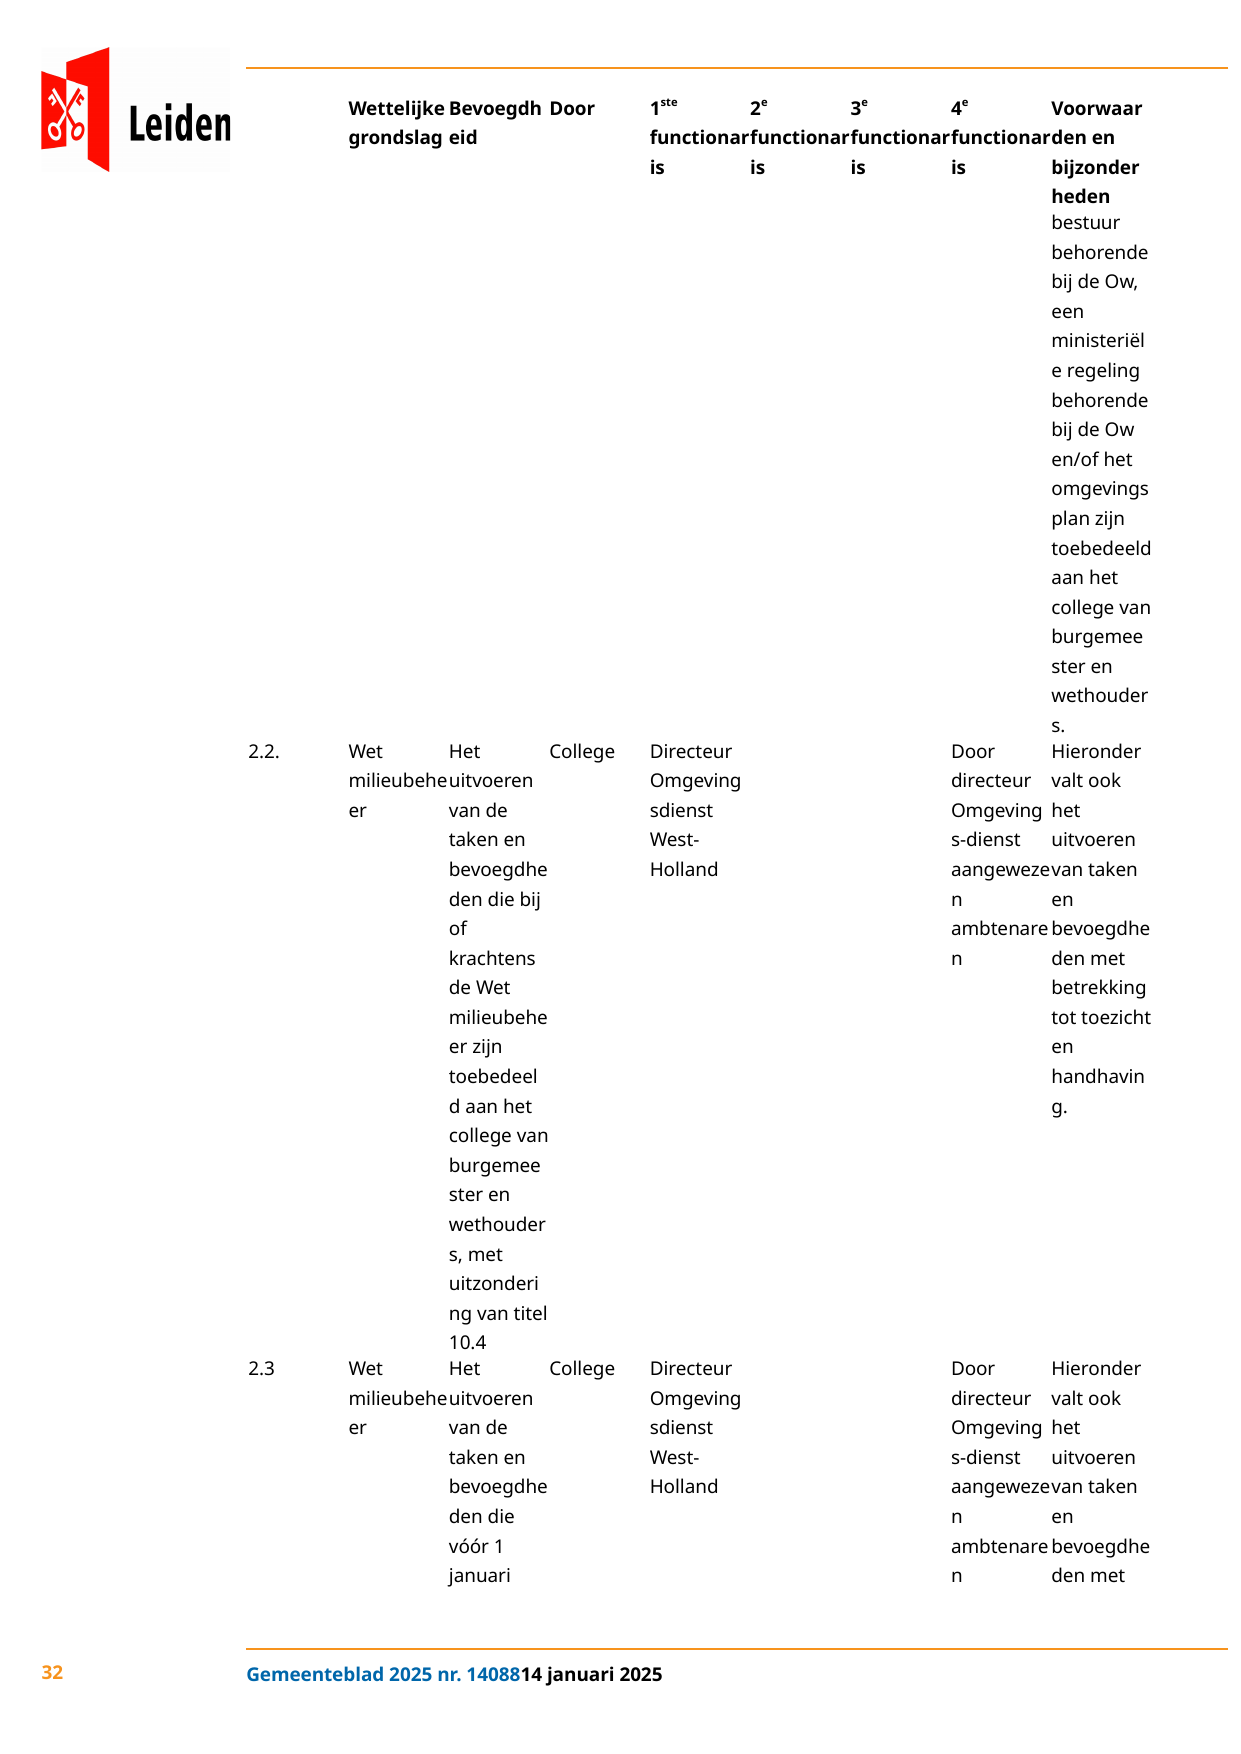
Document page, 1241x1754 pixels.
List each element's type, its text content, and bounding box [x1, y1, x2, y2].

table_cell [549, 209, 649, 738]
table_header Bevoegdheid [449, 95, 549, 209]
table_cell College [549, 1355, 649, 1588]
table_cell Wet milieubeheer [348, 1355, 449, 1588]
table_cell [951, 209, 1051, 738]
table_cell [850, 209, 951, 738]
table_cell Wet milieubeheer [348, 738, 449, 1355]
table_header 4e functionaris [951, 95, 1051, 209]
table_cell [750, 1355, 850, 1588]
table_cell 2.2. [248, 738, 348, 1355]
table_cell [248, 209, 348, 738]
table_header [248, 95, 348, 209]
table_header Voorwaarden en bijzonderheden [1051, 95, 1152, 209]
table_cell Het uitvoeren van de taken en bevoegdheden die bij of krachtens de Wet milieubeheer zijn toebedeeld aan het college van burgemeester en wethouders, met uitzondering van titel 10.4 [449, 738, 549, 1355]
table_cell [850, 738, 951, 1355]
table_cell Hieronder valt ook het uitvoeren van taken en bevoegdheden met [1051, 1355, 1152, 1588]
table_header Door [549, 95, 649, 209]
table_cell Door directeur Omgevings-dienst aangewezen ambtenaren [951, 1355, 1051, 1588]
table_cell [750, 738, 850, 1355]
table_cell [650, 209, 750, 738]
table_cell Directeur Omgevingsdienst West-Holland [650, 738, 750, 1355]
table_cell [449, 209, 549, 738]
table_header Wettelijke grondslag [348, 95, 449, 209]
table_cell bestuur behorende bij de Ow, een ministeriële regeling behorende bij de Ow en/of het omgevingsplan zijn toebedeeld aan het college van burgemeester en wethouders. [1051, 209, 1152, 738]
table_cell [348, 209, 449, 738]
table_cell Directeur Omgevingsdienst West-Holland [650, 1355, 750, 1588]
table_cell Het uitvoeren van de taken en bevoegdheden die vóór 1 januari [449, 1355, 549, 1588]
table_header 2e functionaris [750, 95, 850, 209]
table_header 1ste functionaris [650, 95, 750, 209]
table_cell 2.3 [248, 1355, 348, 1588]
table_header 3e functionaris [850, 95, 951, 209]
table_cell [750, 209, 850, 738]
picture [41, 47, 231, 172]
table_cell Hieronder valt ook het uitvoeren van taken en bevoegdheden met betrekking tot toezicht en handhaving. [1051, 738, 1152, 1355]
table_cell Door directeur Omgevings-dienst aangewezen ambtenaren [951, 738, 1051, 1355]
table_cell College [549, 738, 649, 1355]
table_cell [850, 1355, 951, 1588]
